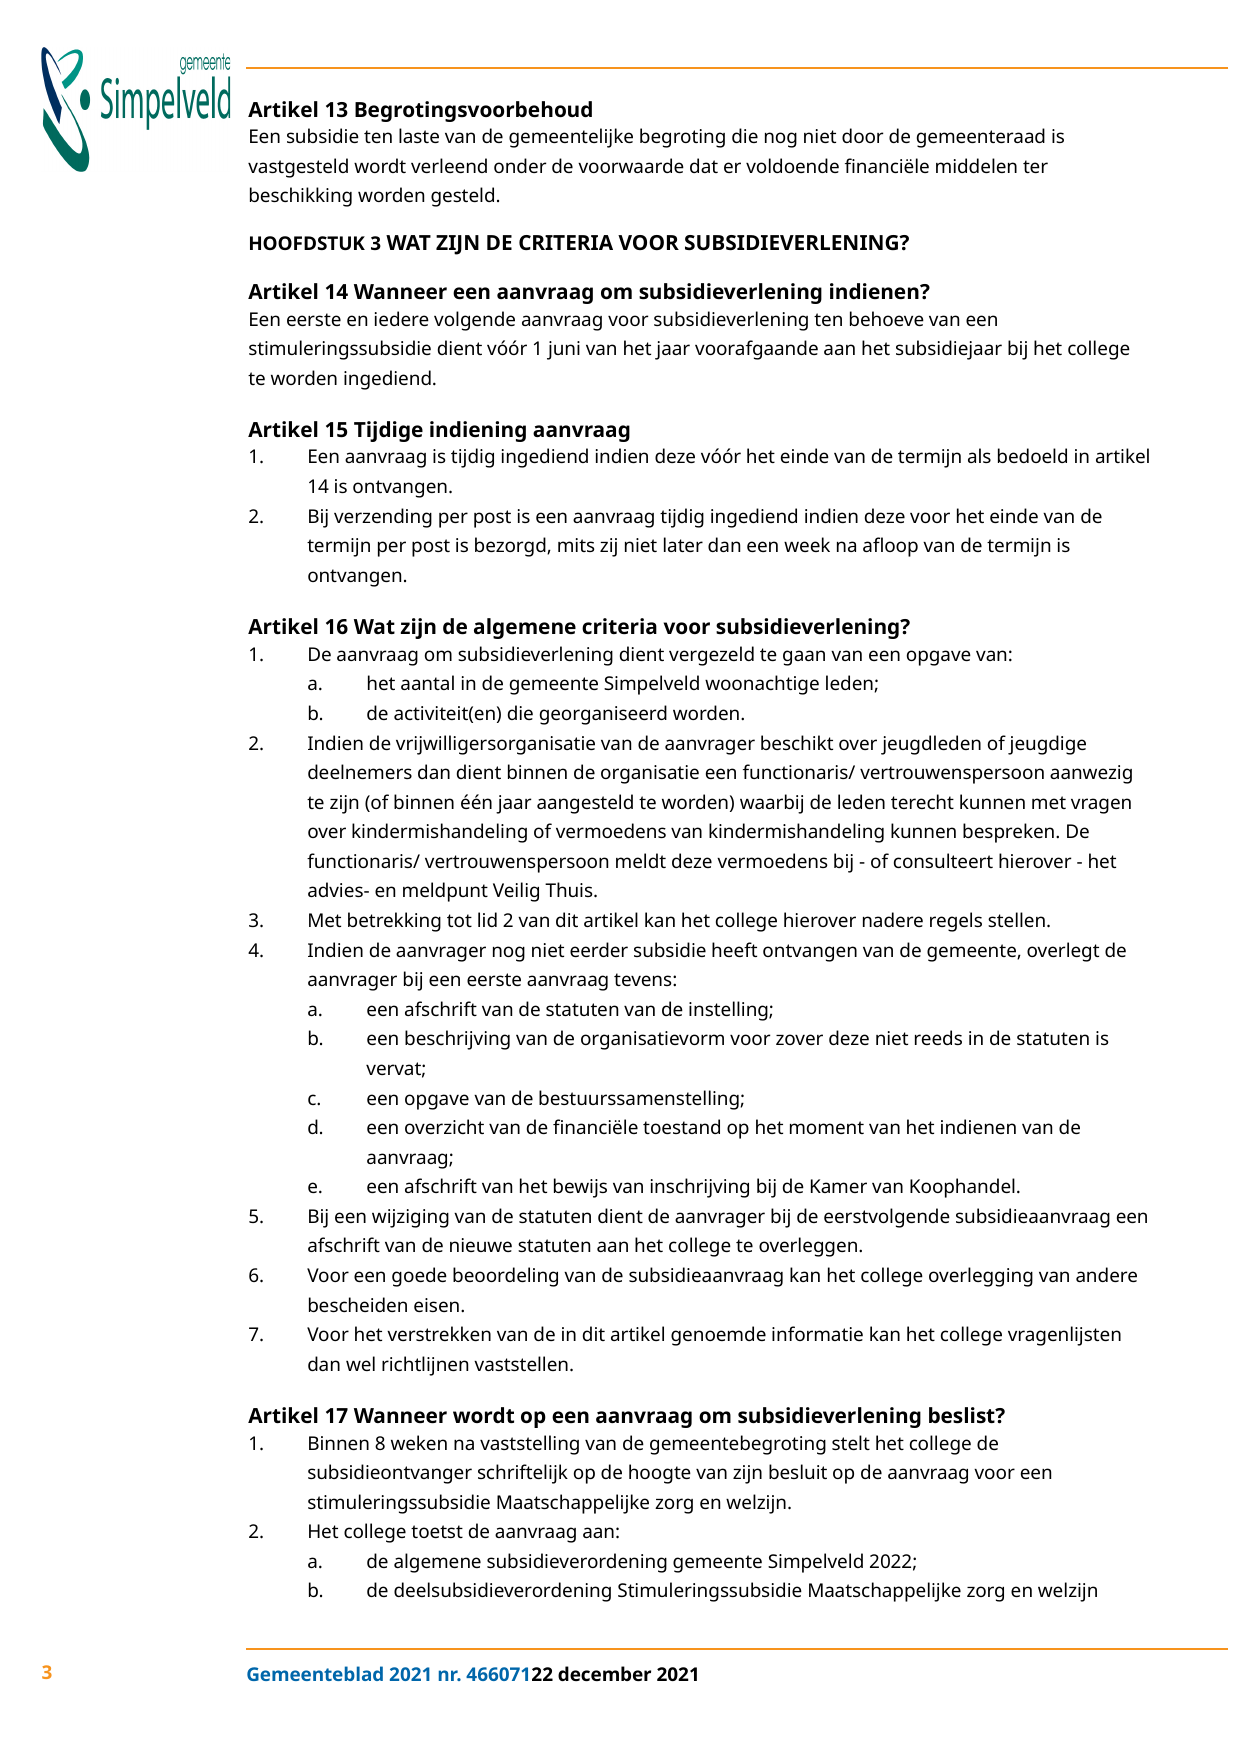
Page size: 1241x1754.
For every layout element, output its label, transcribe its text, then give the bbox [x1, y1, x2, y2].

list De aanvraag om subsidieverlening dient vergezeld te gaan van een opgave van: [248, 641, 1152, 667]
list het aantal in de gemeente Simpelveld woonachtige leden; [307, 671, 1152, 696]
list Het college toetst de aanvraag aan: [248, 1518, 1152, 1544]
list Een aanvraag is tijdig ingediend indien deze vóór het einde van de termijn als bedoeld in artikel 14 is ontvangen. [248, 444, 1152, 499]
text Een subsidie ten laste van de gemeentelijke begroting die nog niet door de gemeenteraad is vastgesteld wordt verleend onder de voorwaarde dat er voldoende financiële middelen ter beschikking worden gesteld. [248, 123, 1152, 208]
text Artikel 14 Wanneer een aanvraag om subsidieverlening indienen? [248, 277, 1152, 306]
list Voor een goede beoordeling van de subsidieaanvraag kan het college overlegging van andere bescheiden eisen. [248, 1262, 1152, 1317]
list een afschrift van de statuten van de instelling; [307, 996, 1152, 1022]
text HOOFDSTUK 3 WAT ZIJN DE CRITERIA VOOR SUBSIDIEVERLENING? [248, 228, 1152, 256]
text Artikel 16 Wat zijn de algemene criteria voor subsidieverlening? [248, 612, 1152, 641]
list Indien de vrijwilligersorganisatie van de aanvrager beschikt over jeugdleden of jeugdige deelnemers dan dient binnen de organisatie een functionaris/ vertrouwenspersoon aanwezig te zijn (of binnen één jaar aangesteld te worden) waarbij de leden terecht kunnen met vragen over kindermishandeling of vermoedens van kindermishandeling kunnen bespreken. De functionaris/ vertrouwenspersoon meldt deze vermoedens bij - of consulteert hierover - het advies- en meldpunt Veilig Thuis. [248, 730, 1152, 903]
picture [41, 47, 231, 172]
list Voor het verstrekken van de in dit artikel genoemde informatie kan het college vragenlijsten dan wel richtlijnen vaststellen. [248, 1321, 1152, 1377]
list Binnen 8 weken na vaststelling van de gemeentebegroting stelt het college de subsidieontvanger schriftelijk op de hoogte van zijn besluit op de aanvraag voor een stimuleringssubsidie Maatschappelijke zorg en welzijn. [248, 1430, 1152, 1515]
list Bij verzending per post is een aanvraag tijdig ingediend indien deze voor het einde van de termijn per post is bezorgd, mits zij niet later dan een week na afloop van de termijn is ontvangen. [248, 503, 1152, 588]
list Indien de aanvrager nog niet eerder subsidie heeft ontvangen van de gemeente, overlegt de aanvrager bij een eerste aanvraag tevens: [248, 937, 1152, 992]
list een overzicht van de financiële toestand op het moment van het indienen van de aanvraag; [307, 1114, 1152, 1169]
list de activiteit(en) die georganiseerd worden. [307, 700, 1152, 726]
list een opgave van de bestuurssamenstelling; [307, 1085, 1152, 1110]
list een afschrift van het bewijs van inschrijving bij de Kamer van Koophandel. [307, 1173, 1152, 1199]
text Artikel 13 Begrotingsvoorbehoud [248, 95, 1152, 123]
list Met betrekking tot lid 2 van dit artikel kan het college hierover nadere regels stellen. [248, 907, 1152, 933]
list de deelsubsidieverordening Stimuleringssubsidie Maatschappelijke zorg en welzijn [307, 1578, 1152, 1603]
text Artikel 17 Wanneer wordt op een aanvraag om subsidieverlening beslist? [248, 1401, 1152, 1430]
text Artikel 15 Tijdige indiening aanvraag [248, 415, 1152, 444]
text Een eerste en iedere volgende aanvraag voor subsidieverlening ten behoeve van een stimuleringssubsidie dient vóór 1 juni van het jaar voorafgaande aan het subsidiejaar bij het college te worden ingediend. [248, 306, 1152, 391]
list de algemene subsidieverordening gemeente Simpelveld 2022; [307, 1548, 1152, 1574]
list Bij een wijziging van de statuten dient de aanvrager bij de eerstvolgende subsidieaanvraag een afschrift van de nieuwe statuten aan het college te overleggen. [248, 1203, 1152, 1258]
list een beschrijving van de organisatievorm voor zover deze niet reeds in de statuten is vervat; [307, 1026, 1152, 1081]
